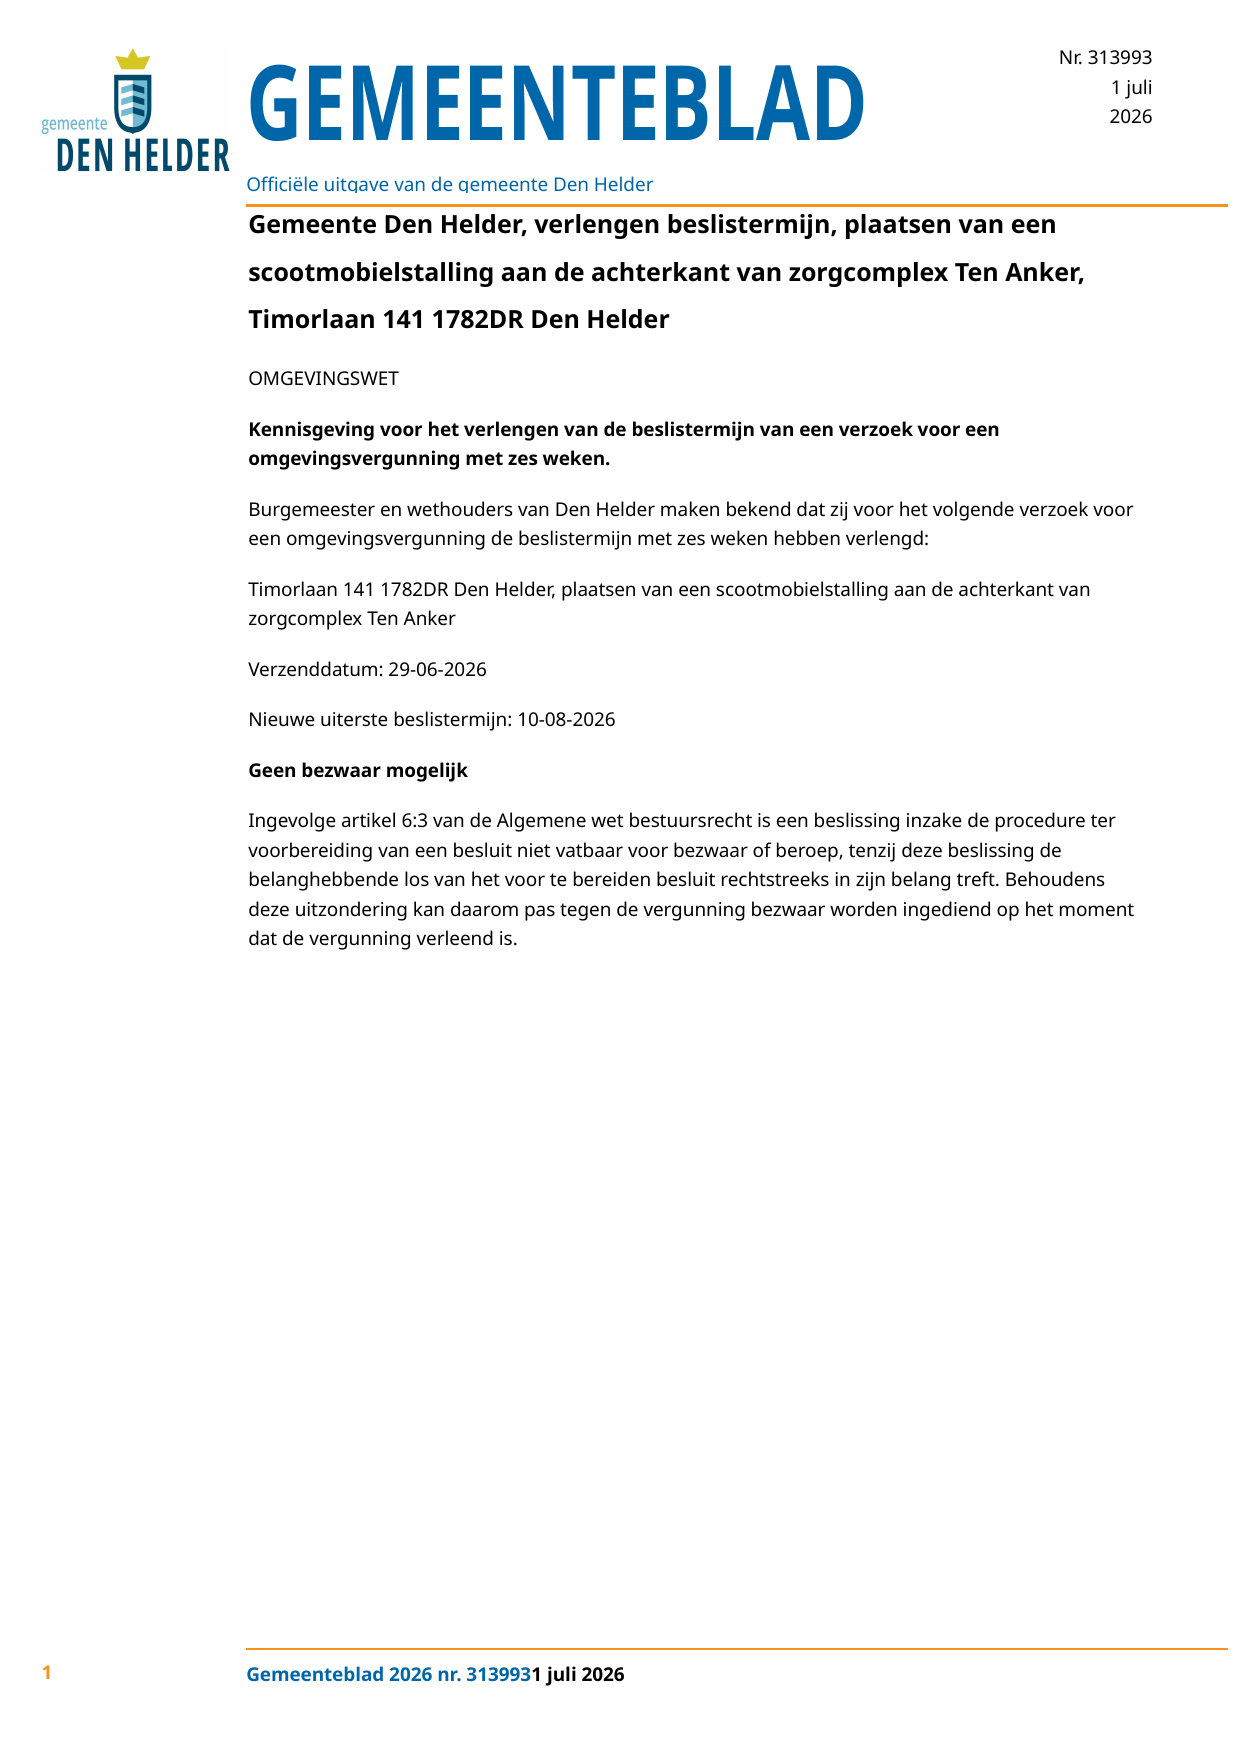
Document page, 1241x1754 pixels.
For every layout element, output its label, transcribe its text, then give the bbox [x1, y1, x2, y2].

picture [220, 160, 224, 172]
text Ingevolge artikel 6:3 van de Algemene wet bestuursrecht is een beslissing inzake de procedure ter voorbereiding van een besluit niet vatbaar voor bezwaar of beroep, tenzij deze beslissing de belanghebbende los van het voor te bereiden besluit rechtstreeks in zijn belang treft. Behoudens deze uitzondering kan daarom pas tegen de vergunning bezwaar worden ingediend op het moment dat de vergunning verleend is. [248, 807, 1152, 951]
text Nieuwe uiterste beslistermijn: 10-08-2026 [248, 706, 1152, 732]
text OMGEVINGSWET [248, 366, 1152, 391]
text Verzenddatum: 29-06-2026 [248, 656, 1152, 682]
text Burgemeester en wethouders van Den Helder maken bekend dat zij voor het volgende verzoek voor een omgevingsvergunning de beslistermijn met zes weken hebben verlengd: [248, 496, 1152, 551]
picture [63, 144, 68, 165]
picture [41, 47, 231, 172]
text Gemeente Den Helder, verlengen beslistermijn, plaatsen van een scootmobielstalling aan de achterkant van zorgcomplex Ten Anker, Timorlaan 141 1782DR Den Helder [248, 207, 1152, 336]
text Geen bezwaar mogelijk [248, 757, 1152, 782]
picture [182, 144, 187, 165]
text Kennisgeving voor het verlengen van de beslistermijn van een verzoek voor een omgevingsvergunning met zes weken. [248, 416, 1152, 471]
picture [100, 154, 106, 172]
picture [130, 157, 135, 172]
text Timorlaan 141 1782DR Den Helder, plaatsen van een scootmobielstalling aan de achterkant van zorgcomplex Ten Anker [248, 576, 1152, 631]
